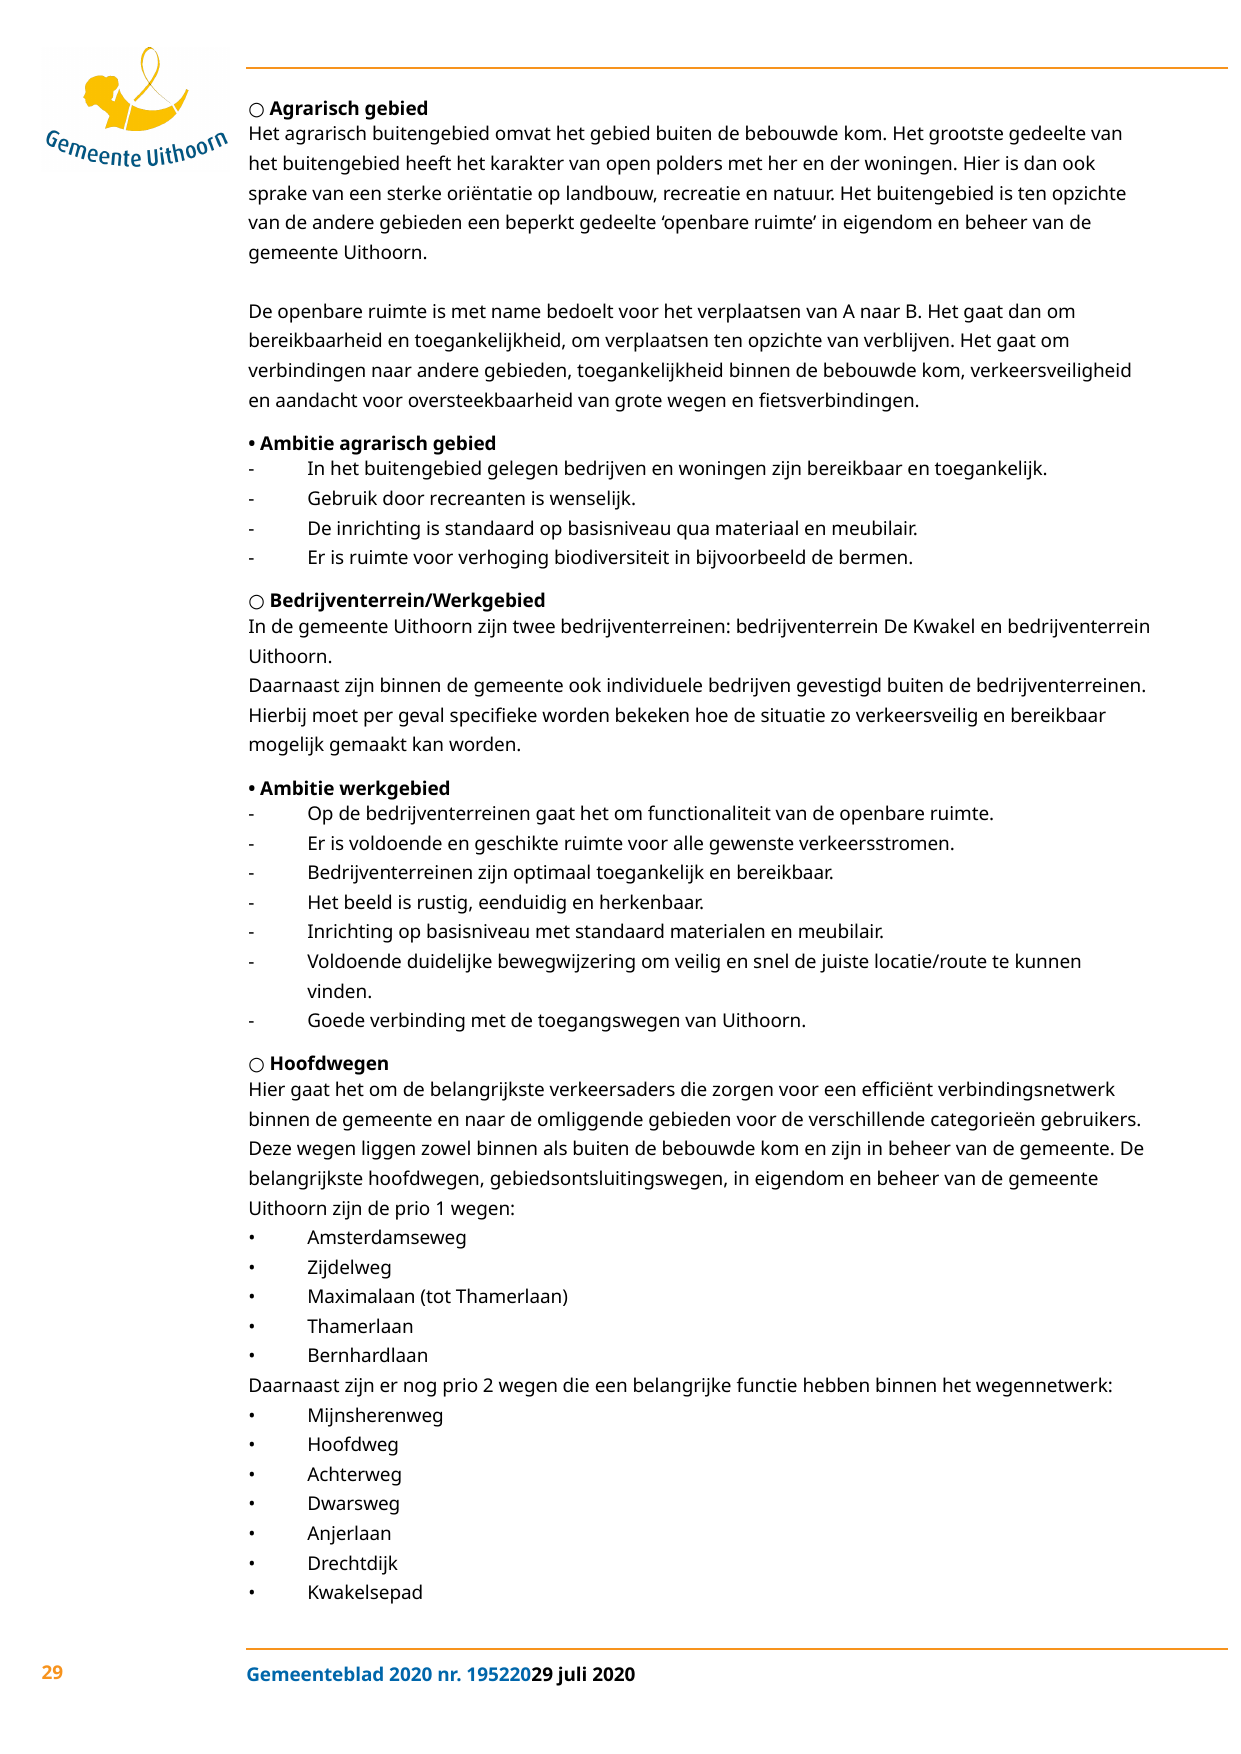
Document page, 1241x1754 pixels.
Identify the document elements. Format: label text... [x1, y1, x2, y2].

list Achterweg [248, 1461, 1152, 1487]
list Thamerlaan [248, 1313, 1152, 1339]
list Inrichting op basisniveau met standaard materialen en meubilair. [248, 919, 1152, 944]
list Dwarsweg [248, 1491, 1152, 1516]
list Goede verbinding met de toegangswegen van Uithoorn. [248, 1007, 1152, 1033]
text Daarnaast zijn er nog prio 2 wegen die een belangrijke functie hebben binnen het wegennetwerk: [248, 1372, 1152, 1398]
list Drechtdijk [248, 1550, 1152, 1575]
list Zijdelweg [248, 1254, 1152, 1279]
text Hier gaat het om de belangrijkste verkeersaders die zorgen voor een efficiënt verbindingsnetwerk binnen de gemeente en naar de omliggende gebieden voor de verschillende categorieën gebruikers. Deze wegen liggen zowel binnen als buiten de bebouwde kom en zijn in beheer van de gemeente. De belangrijkste hoofdwegen, gebiedsontsluitingswegen, in eigendom en beheer van de gemeente Uithoorn zijn de prio 1 wegen: [248, 1076, 1152, 1220]
list Kwakelsepad [248, 1579, 1152, 1605]
list Bernhardlaan [248, 1343, 1152, 1368]
list Bedrijventerreinen zijn optimaal toegankelijk en bereikbaar. [248, 859, 1152, 885]
text ○ Bedrijventerrein/Werkgebied [248, 587, 1152, 613]
picture [41, 47, 231, 172]
list Gebruik door recreanten is wenselijk. [248, 485, 1152, 511]
list Maximalaan (tot Thamerlaan) [248, 1283, 1152, 1309]
list Er is ruimte voor verhoging biodiversiteit in bijvoorbeeld de bermen. [248, 544, 1152, 570]
list Op de bedrijventerreinen gaat het om functionaliteit van de openbare ruimte. [248, 800, 1152, 826]
list Mijnsherenweg [248, 1402, 1152, 1427]
list Er is voldoende en geschikte ruimte voor alle gewenste verkeersstromen. [248, 830, 1152, 856]
text • Ambitie werkgebied [248, 775, 1152, 800]
text De openbare ruimte is met name bedoelt voor het verplaatsen van A naar B. Het gaat dan om bereikbaarheid en toegankelijkheid, om verplaatsen ten opzichte van verblijven. Het gaat om verbindingen naar andere gebieden, toegankelijkheid binnen de bebouwde kom, verkeersveiligheid en aandacht voor oversteekbaarheid van grote wegen en fietsverbindingen. [248, 298, 1152, 412]
text ○ Agrarisch gebied [248, 95, 1152, 121]
list Het beeld is rustig, eenduidig en herkenbaar. [248, 889, 1152, 915]
text Het agrarisch buitengebied omvat het gebied buiten de bebouwde kom. Het grootste gedeelte van het buitengebied heeft het karakter van open polders met her en der woningen. Hier is dan ook sprake van een sterke oriëntatie op landbouw, recreatie en natuur. Het buitengebied is ten opzichte van de andere gebieden een beperkt gedeelte ‘openbare ruimte’ in eigendom en beheer van de gemeente Uithoorn. [248, 121, 1152, 264]
text ○ Hoofdwegen [248, 1051, 1152, 1076]
text In de gemeente Uithoorn zijn twee bedrijventerreinen: bedrijventerrein De Kwakel en bedrijventerrein Uithoorn. [248, 613, 1152, 668]
text Daarnaast zijn binnen de gemeente ook individuele bedrijven gevestigd buiten de bedrijventerreinen. Hierbij moet per geval specifieke worden bekeken hoe de situatie zo verkeersveilig en bereikbaar mogelijk gemaakt kan worden. [248, 672, 1152, 757]
list Hoofdweg [248, 1431, 1152, 1457]
text • Ambitie agrarisch gebied [248, 430, 1152, 456]
list Voldoende duidelijke bewegwijzering om veilig en snel de juiste locatie/route te kunnen vinden. [248, 948, 1152, 1004]
list In het buitengebied gelegen bedrijven en woningen zijn bereikbaar en toegankelijk. [248, 456, 1152, 481]
list Amsterdamseweg [248, 1224, 1152, 1250]
list De inrichting is standaard op basisniveau qua materiaal en meubilair. [248, 515, 1152, 541]
list Anjerlaan [248, 1520, 1152, 1546]
